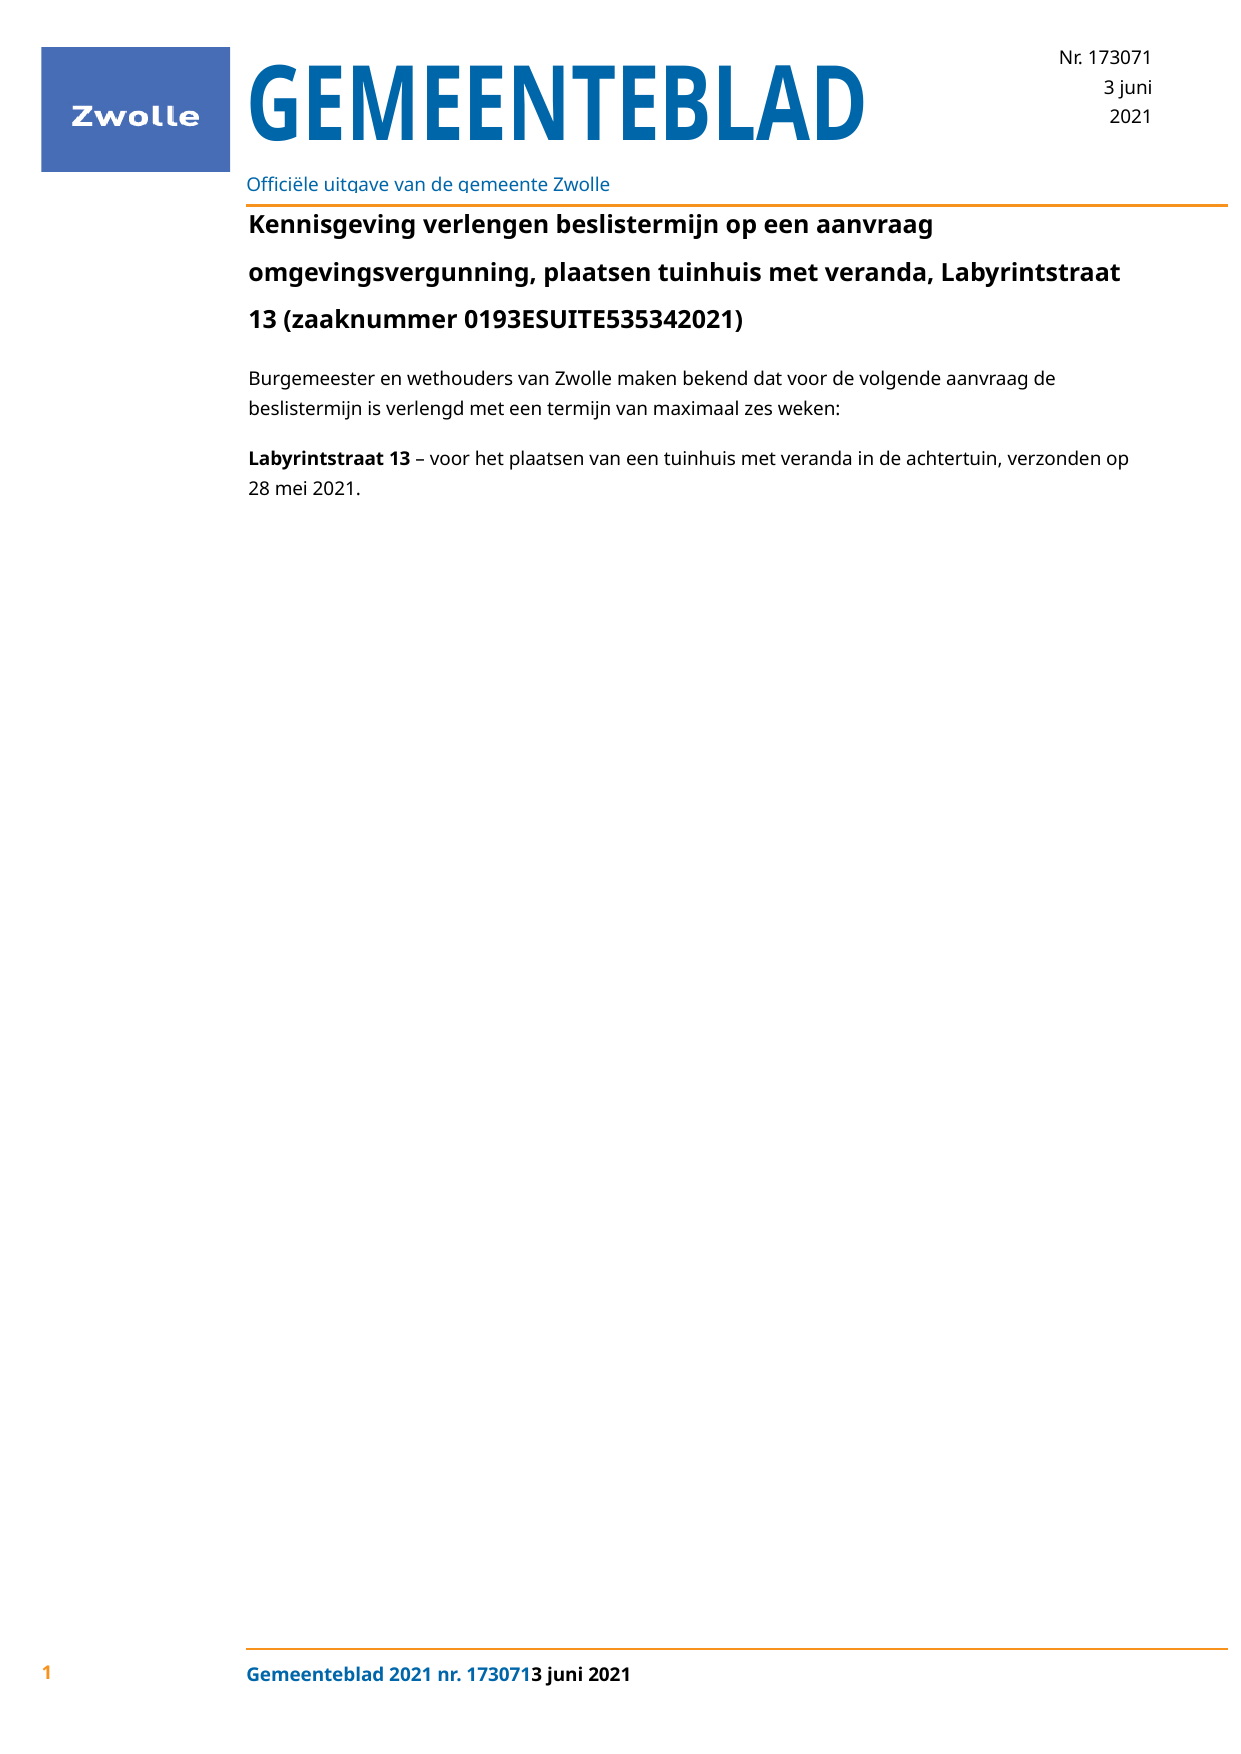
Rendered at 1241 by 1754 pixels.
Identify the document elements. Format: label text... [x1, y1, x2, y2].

text Labyrintstraat 13 – voor het plaatsen van een tuinhuis met veranda in de achtertuin, verzonden op 28 mei 2021. [248, 446, 1152, 501]
text Burgemeester en wethouders van Zwolle maken bekend dat voor de volgende aanvraag de beslistermijn is verlengd met een termijn van maximaal zes weken: [248, 366, 1152, 421]
picture [41, 47, 231, 172]
text Kennisgeving verlengen beslistermijn op een aanvraag omgevingsvergunning, plaatsen tuinhuis met veranda, Labyrintstraat 13 (zaaknummer 0193ESUITE535342021) [248, 207, 1152, 336]
